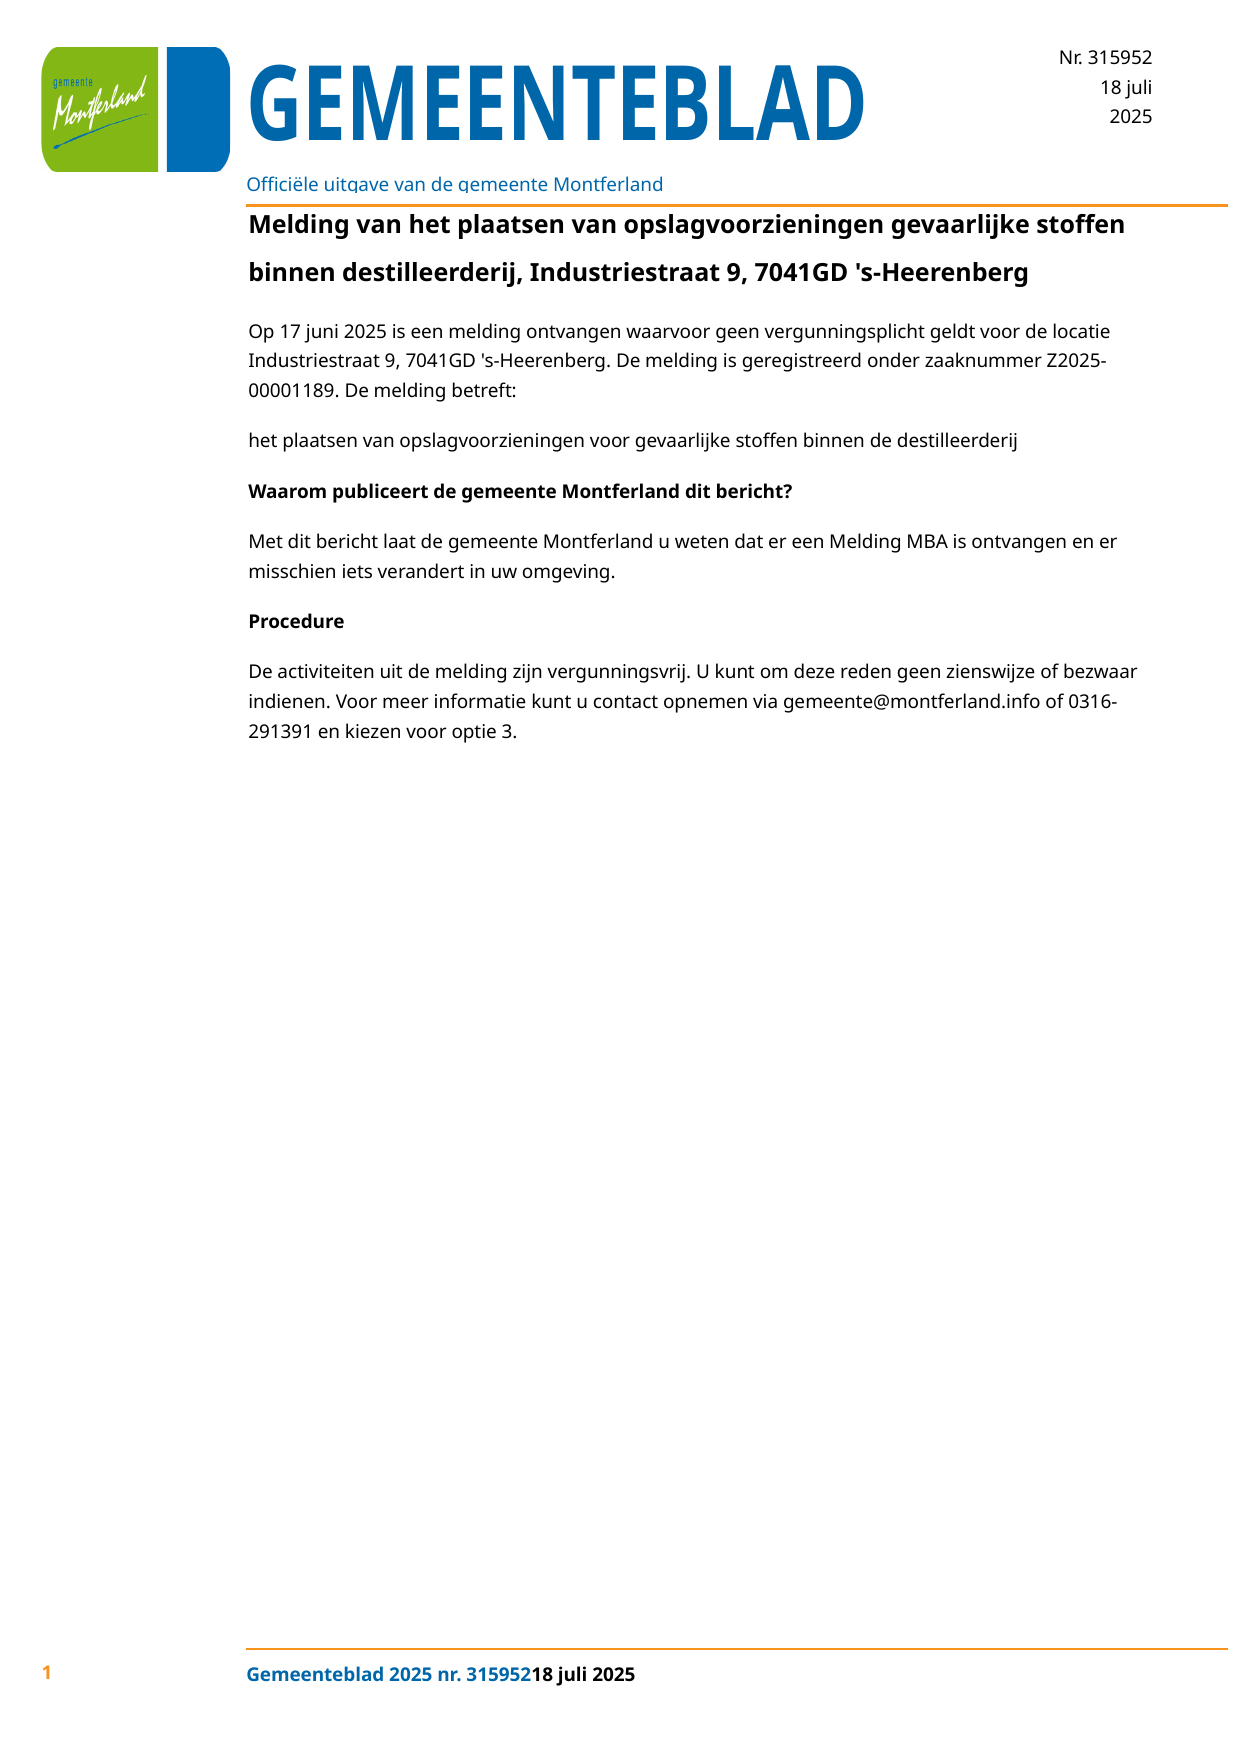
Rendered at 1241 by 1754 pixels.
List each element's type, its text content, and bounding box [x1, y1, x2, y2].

text De activiteiten uit de melding zijn vergunningsvrij. U kunt om deze reden geen zienswijze of bezwaar indienen. Voor meer informatie kunt u contact opnemen via gemeente@montferland.info of 0316-291391 en kiezen voor optie 3. [248, 659, 1152, 744]
text Op 17 juni 2025 is een melding ontvangen waarvoor geen vergunningsplicht geldt voor de locatie Industriestraat 9, 7041GD 's-Heerenberg. De melding is geregistreerd onder zaaknummer Z2025-00001189. De melding betreft: [248, 318, 1152, 403]
text Waarom publiceert de gemeente Montferland dit bericht? [248, 478, 1152, 504]
text Met dit bericht laat de gemeente Montferland u weten dat er een Melding MBA is ontvangen en er misschien iets verandert in uw omgeving. [248, 528, 1152, 584]
picture [41, 47, 231, 172]
text Procedure [248, 608, 1152, 634]
text het plaatsen van opslagvoorzieningen voor gevaarlijke stoffen binnen de destilleerderij [248, 427, 1152, 453]
text Melding van het plaatsen van opslagvoorzieningen gevaarlijke stoffen binnen destilleerderij, Industriestraat 9, 7041GD 's-Heerenberg [248, 207, 1152, 288]
